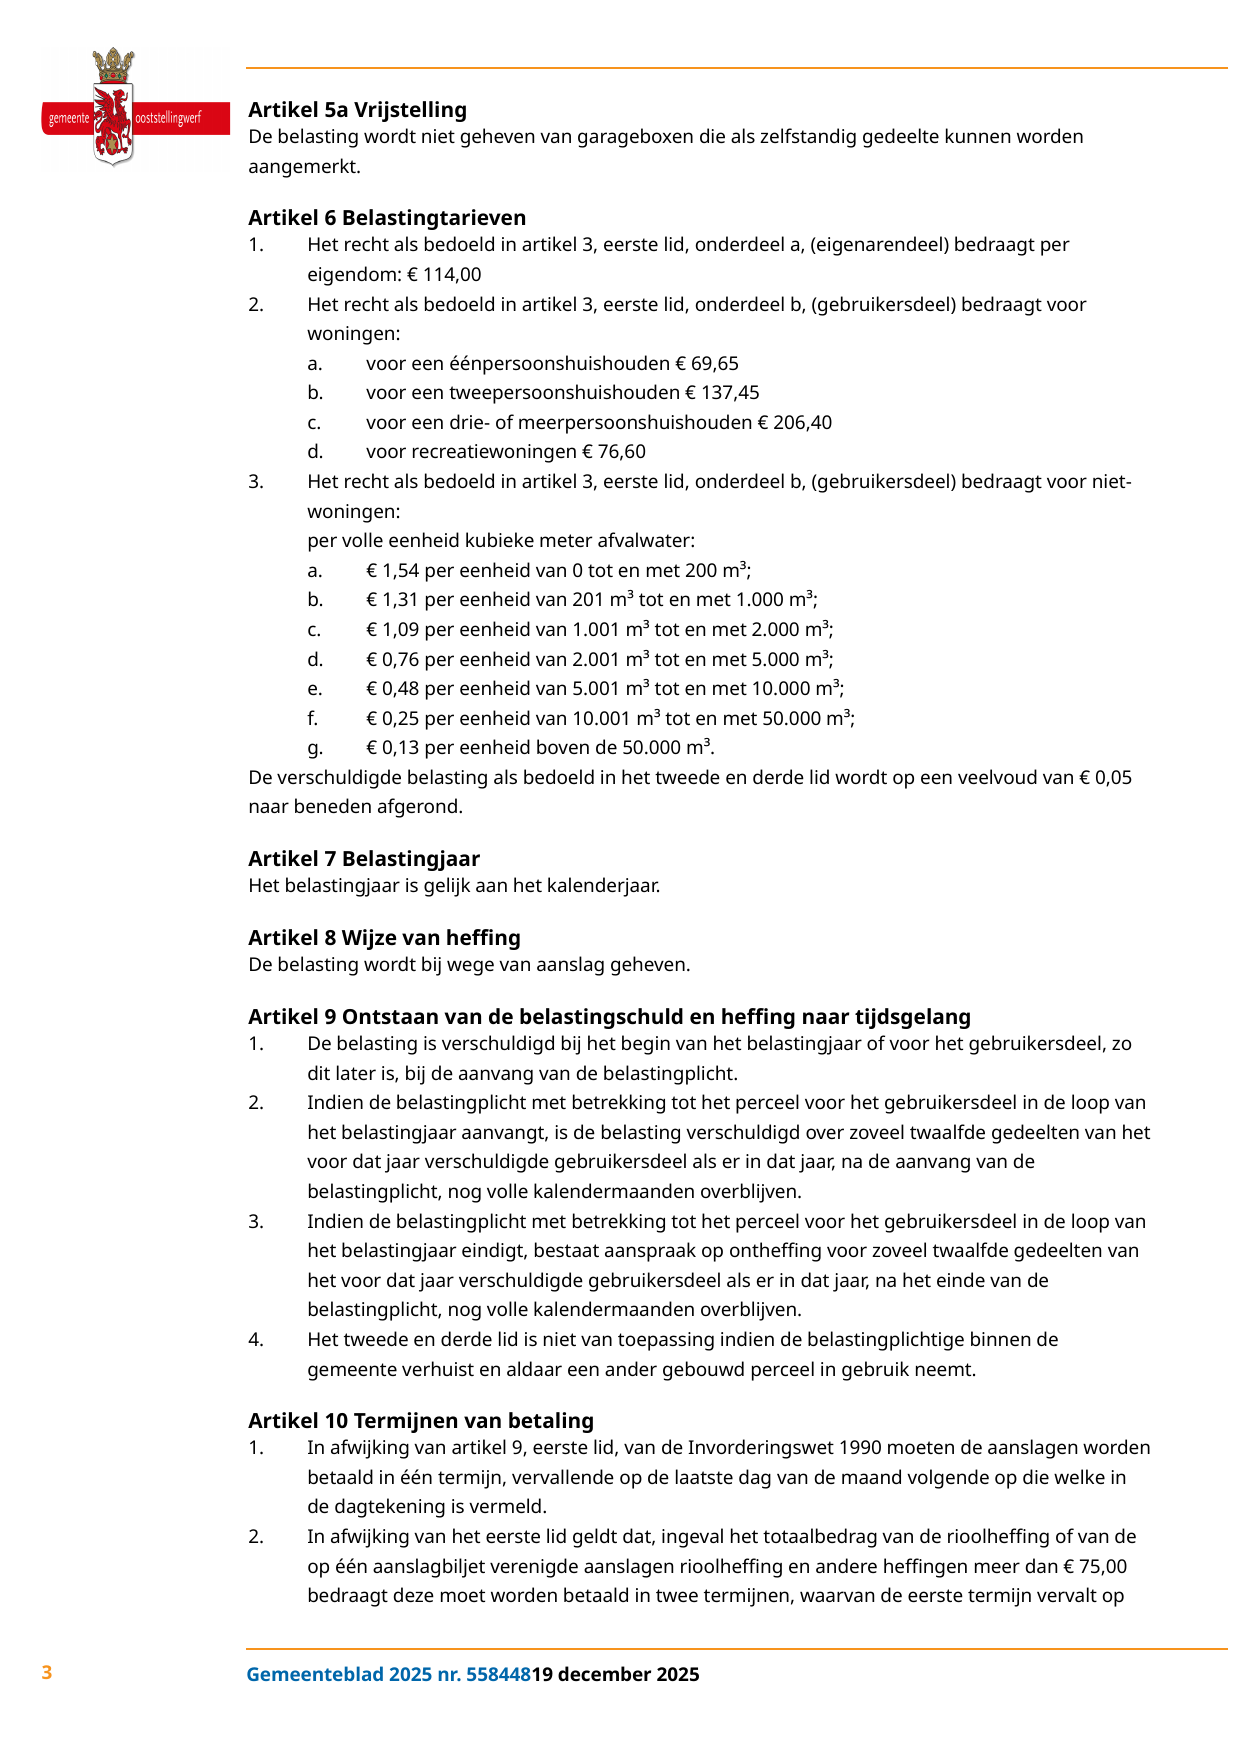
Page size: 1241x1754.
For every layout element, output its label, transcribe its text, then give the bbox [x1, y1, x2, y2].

text Artikel 7 Belastingjaar [248, 844, 1152, 873]
text Artikel 6 Belastingtarieven [248, 203, 1152, 232]
list De belasting is verschuldigd bij het begin van het belastingjaar of voor het gebruikersdeel, zo dit later is, bij de aanvang van de belastingplicht. [248, 1030, 1152, 1086]
list Het recht als bedoeld in artikel 3, eerste lid, onderdeel b, (gebruikersdeel) bedraagt voor niet-woningen: [248, 468, 1152, 524]
text Artikel 9 Ontstaan van de belastingschuld en heffing naar tijdsgelang [248, 1002, 1152, 1030]
list € 0,48 per eenheid van 5.001 m³ tot en met 10.000 m³; [307, 675, 1152, 701]
list € 0,25 per eenheid van 10.001 m³ tot en met 50.000 m³; [307, 705, 1152, 731]
list per volle eenheid kubieke meter afvalwater: [248, 527, 1152, 553]
list € 1,31 per eenheid van 201 m³ tot en met 1.000 m³; [307, 587, 1152, 612]
list € 0,76 per eenheid van 2.001 m³ tot en met 5.000 m³; [307, 646, 1152, 672]
list € 0,13 per eenheid boven de 50.000 m³. [307, 734, 1152, 760]
list voor een tweepersoonshuishouden € 137,45 [307, 379, 1152, 405]
text Artikel 8 Wijze van heffing [248, 923, 1152, 951]
list Het recht als bedoeld in artikel 3, eerste lid, onderdeel a, (eigenarendeel) bedraagt per eigendom: € 114,00 [248, 232, 1152, 287]
list In afwijking van artikel 9, eerste lid, van de Invorderingswet 1990 moeten de aanslagen worden betaald in één termijn, vervallende op de laatste dag van de maand volgende op die welke in de dagtekening is vermeld. [248, 1434, 1152, 1519]
picture [41, 47, 231, 172]
list voor een drie- of meerpersoonshuishouden € 206,40 [307, 409, 1152, 435]
text Het belastingjaar is gelijk aan het kalenderjaar. [248, 873, 1152, 898]
text Artikel 10 Termijnen van betaling [248, 1406, 1152, 1434]
text De verschuldigde belasting als bedoeld in het tweede en derde lid wordt op een veelvoud van € 0,05 naar beneden afgerond. [248, 764, 1152, 819]
list € 1,54 per eenheid van 0 tot en met 200 m³; [307, 557, 1152, 583]
list Indien de belastingplicht met betrekking tot het perceel voor het gebruikersdeel in de loop van het belastingjaar eindigt, bestaat aanspraak op ontheffing voor zoveel twaalfde gedeelten van het voor dat jaar verschuldigde gebruikersdeel als er in dat jaar, na het einde van de belastingplicht, nog volle kalendermaanden overblijven. [248, 1208, 1152, 1322]
list Het recht als bedoeld in artikel 3, eerste lid, onderdeel b, (gebruikersdeel) bedraagt voor woningen: [248, 291, 1152, 346]
list Indien de belastingplicht met betrekking tot het perceel voor het gebruikersdeel in de loop van het belastingjaar aanvangt, is de belasting verschuldigd over zoveel twaalfde gedeelten van het voor dat jaar verschuldigde gebruikersdeel als er in dat jaar, na de aanvang van de belastingplicht, nog volle kalendermaanden overblijven. [248, 1089, 1152, 1204]
list voor een éénpersoonshuishouden € 69,65 [307, 350, 1152, 376]
text De belasting wordt niet geheven van garageboxen die als zelfstandig gedeelte kunnen worden aangemerkt. [248, 123, 1152, 178]
list In afwijking van het eerste lid geldt dat, ingeval het totaalbedrag van de rioolheffing of van de op één aanslagbiljet verenigde aanslagen rioolheffing en andere heffingen meer dan € 75,00 bedraagt deze moet worden betaald in twee termijnen, waarvan de eerste termijn vervalt op [248, 1523, 1152, 1608]
text Artikel 5a Vrijstelling [248, 95, 1152, 123]
list Het tweede en derde lid is niet van toepassing indien de belastingplichtige binnen de gemeente verhuist en aldaar een ander gebouwd perceel in gebruik neemt. [248, 1326, 1152, 1381]
list € 1,09 per eenheid van 1.001 m³ tot en met 2.000 m³; [307, 616, 1152, 642]
text De belasting wordt bij wege van aanslag geheven. [248, 951, 1152, 977]
list voor recreatiewoningen € 76,60 [307, 439, 1152, 464]
